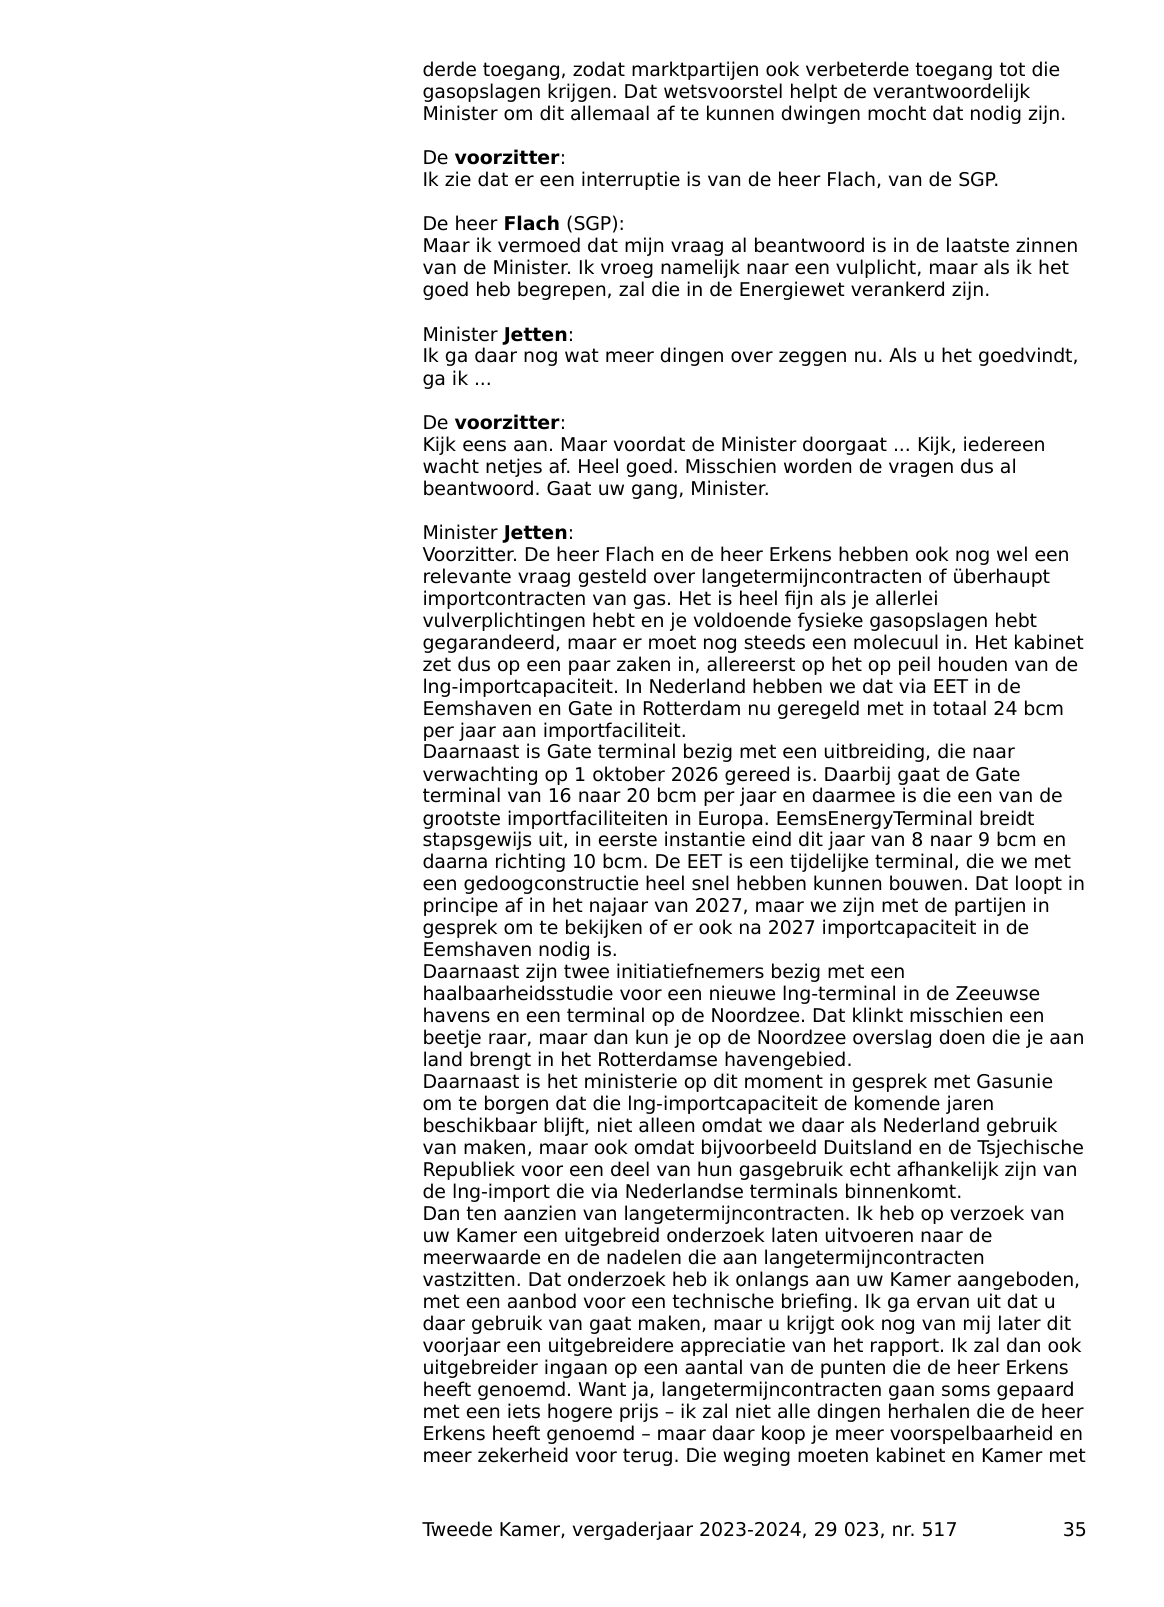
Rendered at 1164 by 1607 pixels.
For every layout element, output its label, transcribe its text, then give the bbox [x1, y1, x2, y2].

text Maar ik vermoed dat mijn vraag al beantwoord is in de laatste zinnen van de Minister. Ik vroeg namelijk naar een vulplicht, maar als ik het goed heb begrepen, zal die in de Energiewet verankerd zijn. [422, 235, 1087, 301]
text Daarnaast is het ministerie op dit moment in gesprek met Gasunie om te borgen dat die lng-importcapaciteit de komende jaren beschikbaar blijft, niet alleen omdat we daar als Nederland gebruik van maken, maar ook omdat bijvoorbeeld Duitsland en de Tsjechische Republiek voor een deel van hun gasgebruik echt afhankelijk zijn van de lng-import die via Nederlandse terminals binnenkomt. [422, 1071, 1087, 1203]
text Ik zie dat er een interruptie is van de heer Flach, van de SGP. [422, 169, 1087, 191]
text Dan ten aanzien van langetermijncontracten. Ik heb op verzoek van uw Kamer een uitgebreid onderzoek laten uitvoeren naar de meerwaarde en de nadelen die aan langetermijncontracten vastzitten. Dat onderzoek heb ik onlangs aan uw Kamer aangeboden, met een aanbod voor een technische briefing. Ik ga ervan uit dat u daar gebruik van gaat maken, maar u krijgt ook nog van mij later dit voorjaar een uitgebreidere appreciatie van het rapport. Ik zal dan ook uitgebreider ingaan op een aantal van de punten die de heer Erkens heeft genoemd. Want ja, langetermijncontracten gaan soms gepaard met een iets hogere prijs – ik zal niet alle dingen herhalen die de heer Erkens heeft genoemd – maar daar koop je meer voorspelbaarheid en meer zekerheid voor terug. Die weging moeten kabinet en Kamer met [422, 1203, 1087, 1467]
text Daarnaast zijn twee initiatiefnemers bezig met een haalbaarheidsstudie voor een nieuwe lng-terminal in de Zeeuwse havens en een terminal op de Noordzee. Dat klinkt misschien een beetje raar, maar dan kun je op de Noordzee overslag doen die je aan land brengt in het Rotterdamse havengebied. [422, 961, 1087, 1071]
text Voorzitter. De heer Flach en de heer Erkens hebben ook nog wel een relevante vraag gesteld over langetermijncontracten of überhaupt importcontracten van gas. Het is heel fijn als je allerlei vulverplichtingen hebt en je voldoende fysieke gasopslagen hebt gegarandeerd, maar er moet nog steeds een molecuul in. Het kabinet zet dus op een paar zaken in, allereerst op het op peil houden van de lng-importcapaciteit. In Nederland hebben we dat via EET in de Eemshaven en Gate in Rotterdam nu geregeld met in totaal 24 bcm per jaar aan importfaciliteit. [422, 544, 1087, 741]
text Kijk eens aan. Maar voordat de Minister doorgaat ... Kijk, iedereen wacht netjes af. Heel goed. Misschien worden de vragen dus al beantwoord. Gaat uw gang, Minister. [422, 433, 1087, 499]
text derde toegang, zodat marktpartijen ook verbeterde toegang tot die gasopslagen krijgen. Dat wetsvoorstel helpt de verantwoordelijk Minister om dit allemaal af te kunnen dwingen mocht dat nodig zijn. [422, 59, 1087, 125]
text Minister Jetten: [422, 323, 1087, 345]
text Minister Jetten: [422, 522, 1087, 544]
text De voorzitter: [422, 412, 1087, 433]
text Daarnaast is Gate terminal bezig met een uitbreiding, die naar verwachting op 1 oktober 2026 gereed is. Daarbij gaat de Gate terminal van 16 naar 20 bcm per jaar en daarmee is die een van de grootste importfaciliteiten in Europa. EemsEnergyTerminal breidt stapsgewijs uit, in eerste instantie eind dit jaar van 8 naar 9 bcm en daarna richting 10 bcm. De EET is een tijdelijke terminal, die we met een gedoogconstructie heel snel hebben kunnen bouwen. Dat loopt in principe af in het najaar van 2027, maar we zijn met de partijen in gesprek om te bekijken of er ook na 2027 importcapaciteit in de Eemshaven nodig is. [422, 741, 1087, 961]
text De voorzitter: [422, 147, 1087, 169]
text De heer Flach (SGP): [422, 213, 1087, 235]
text Ik ga daar nog wat meer dingen over zeggen nu. Als u het goedvindt, ga ik ... [422, 345, 1087, 389]
